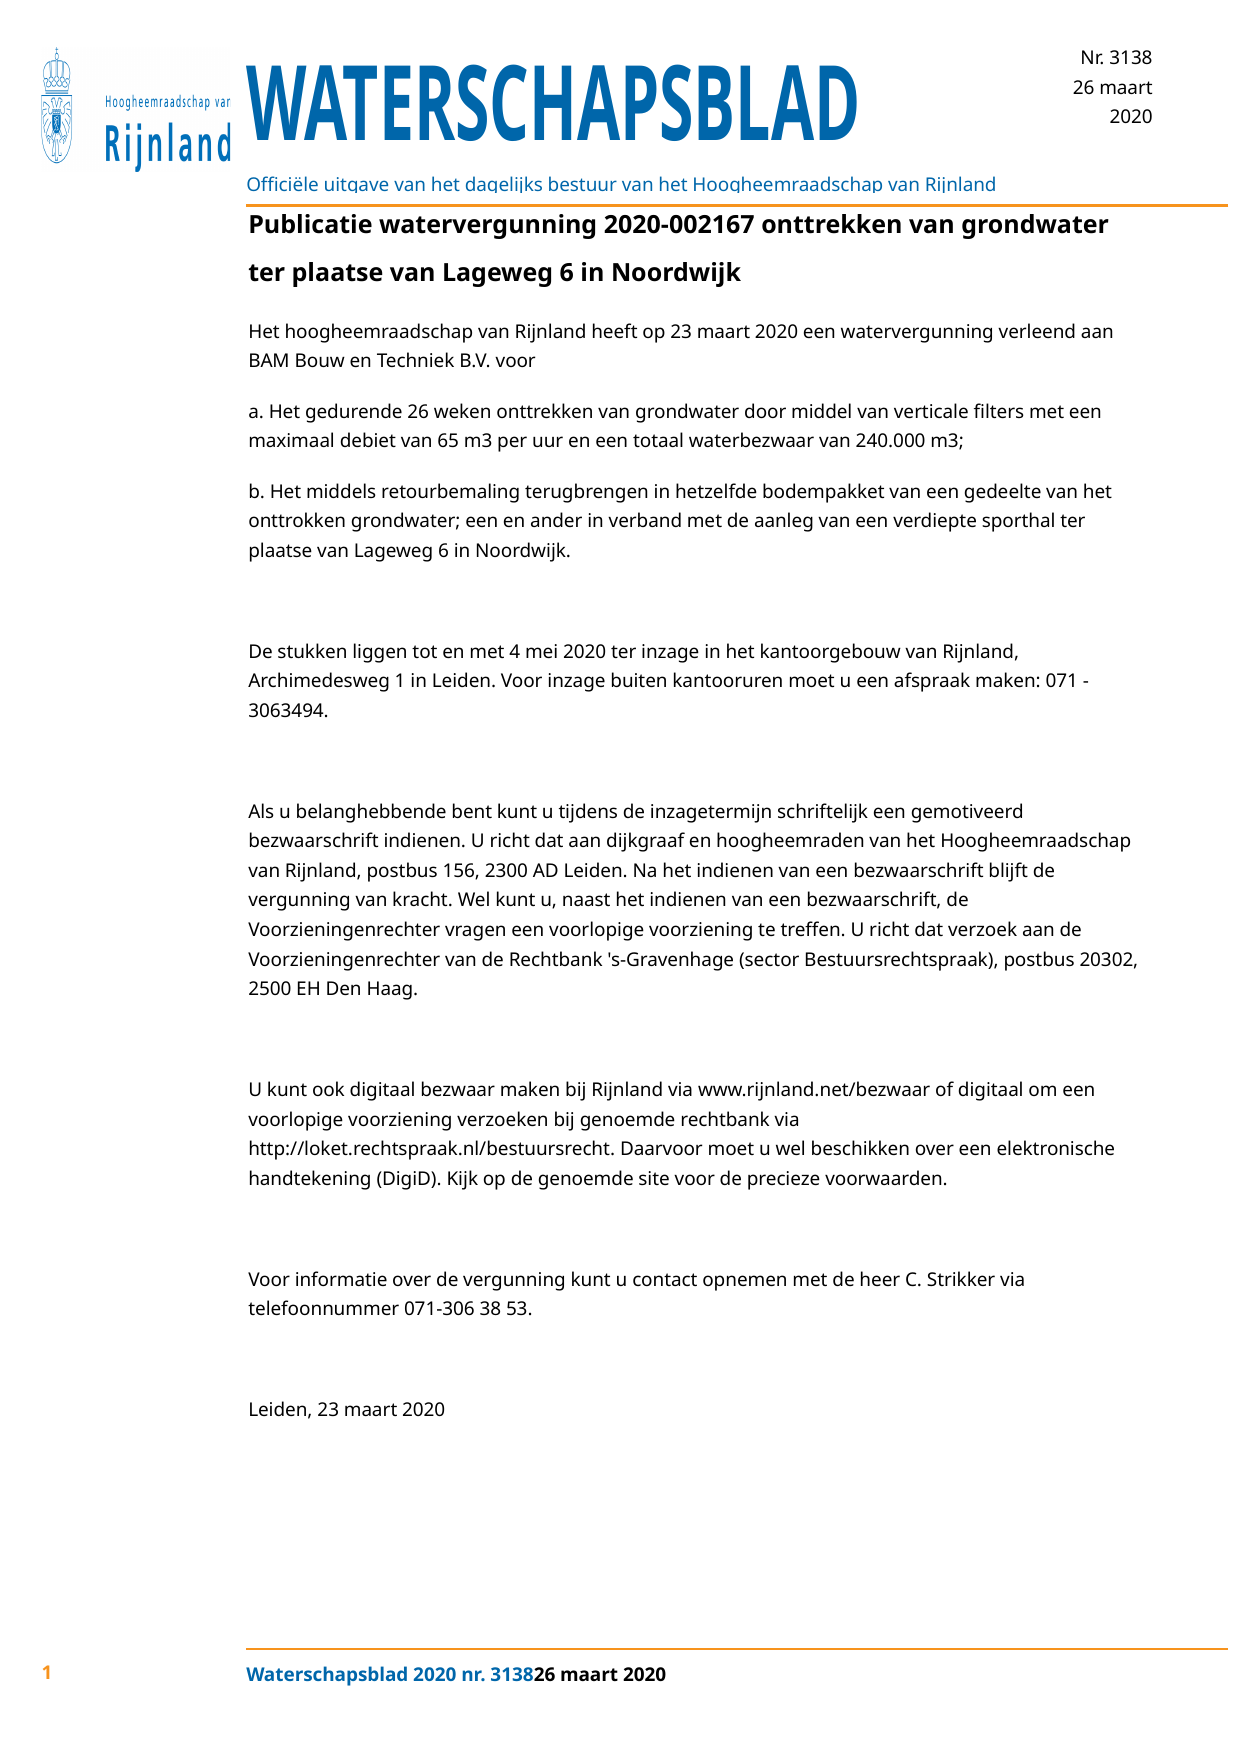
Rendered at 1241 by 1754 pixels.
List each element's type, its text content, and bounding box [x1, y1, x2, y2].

text U kunt ook digitaal bezwaar maken bij Rijnland via www.rijnland.net/bezwaar of digitaal om een voorlopige voorziening verzoeken bij genoemde rechtbank via http://loket.rechtspraak.nl/bestuursrecht. Daarvoor moet u wel beschikken over een elektronische handtekening (DigiD). Kijk op de genoemde site voor de precieze voorwaarden. [248, 1076, 1152, 1191]
text Voor informatie over de vergunning kunt u contact opnemen met de heer C. Strikker via telefoonnummer 071-306 38 53. [248, 1266, 1152, 1321]
picture [41, 47, 231, 172]
text Leiden, 23 maart 2020 [248, 1396, 1152, 1422]
text Publicatie watervergunning 2020-002167 onttrekken van grondwater ter plaatse van Lageweg 6 in Noordwijk [248, 207, 1152, 288]
text Het hoogheemraadschap van Rijnland heeft op 23 maart 2020 een watervergunning verleend aan BAM Bouw en Techniek B.V. voor [248, 318, 1152, 373]
text De stukken liggen tot en met 4 mei 2020 ter inzage in het kantoorgebouw van Rijnland, Archimedesweg 1 in Leiden. Voor inzage buiten kantooruren moet u een afspraak maken: 071 - 3063494. [248, 638, 1152, 723]
text b. Het middels retourbemaling terugbrengen in hetzelfde bodempakket van een gedeelte van het onttrokken grondwater; een en ander in verband met de aanleg van een verdiepte sporthal ter plaatse van Lageweg 6 in Noordwijk. [248, 478, 1152, 563]
text Als u belanghebbende bent kunt u tijdens de inzagetermijn schriftelijk een gemotiveerd bezwaarschrift indienen. U richt dat aan dijkgraaf en hoogheemraden van het Hoogheemraadschap van Rijnland, postbus 156, 2300 AD Leiden. Na het indienen van een bezwaarschrift blijft de vergunning van kracht. Wel kunt u, naast het indienen van een bezwaarschrift, de Voorzieningenrechter vragen een voorlopige voorziening te treffen. U richt dat verzoek aan de Voorzieningenrechter van de Rechtbank 's-Gravenhage (sector Bestuursrechtspraak), postbus 20302, 2500 EH Den Haag. [248, 798, 1152, 1001]
text a. Het gedurende 26 weken onttrekken van grondwater door middel van verticale filters met een maximaal debiet van 65 m3 per uur en een totaal waterbezwaar van 240.000 m3; [248, 398, 1152, 453]
